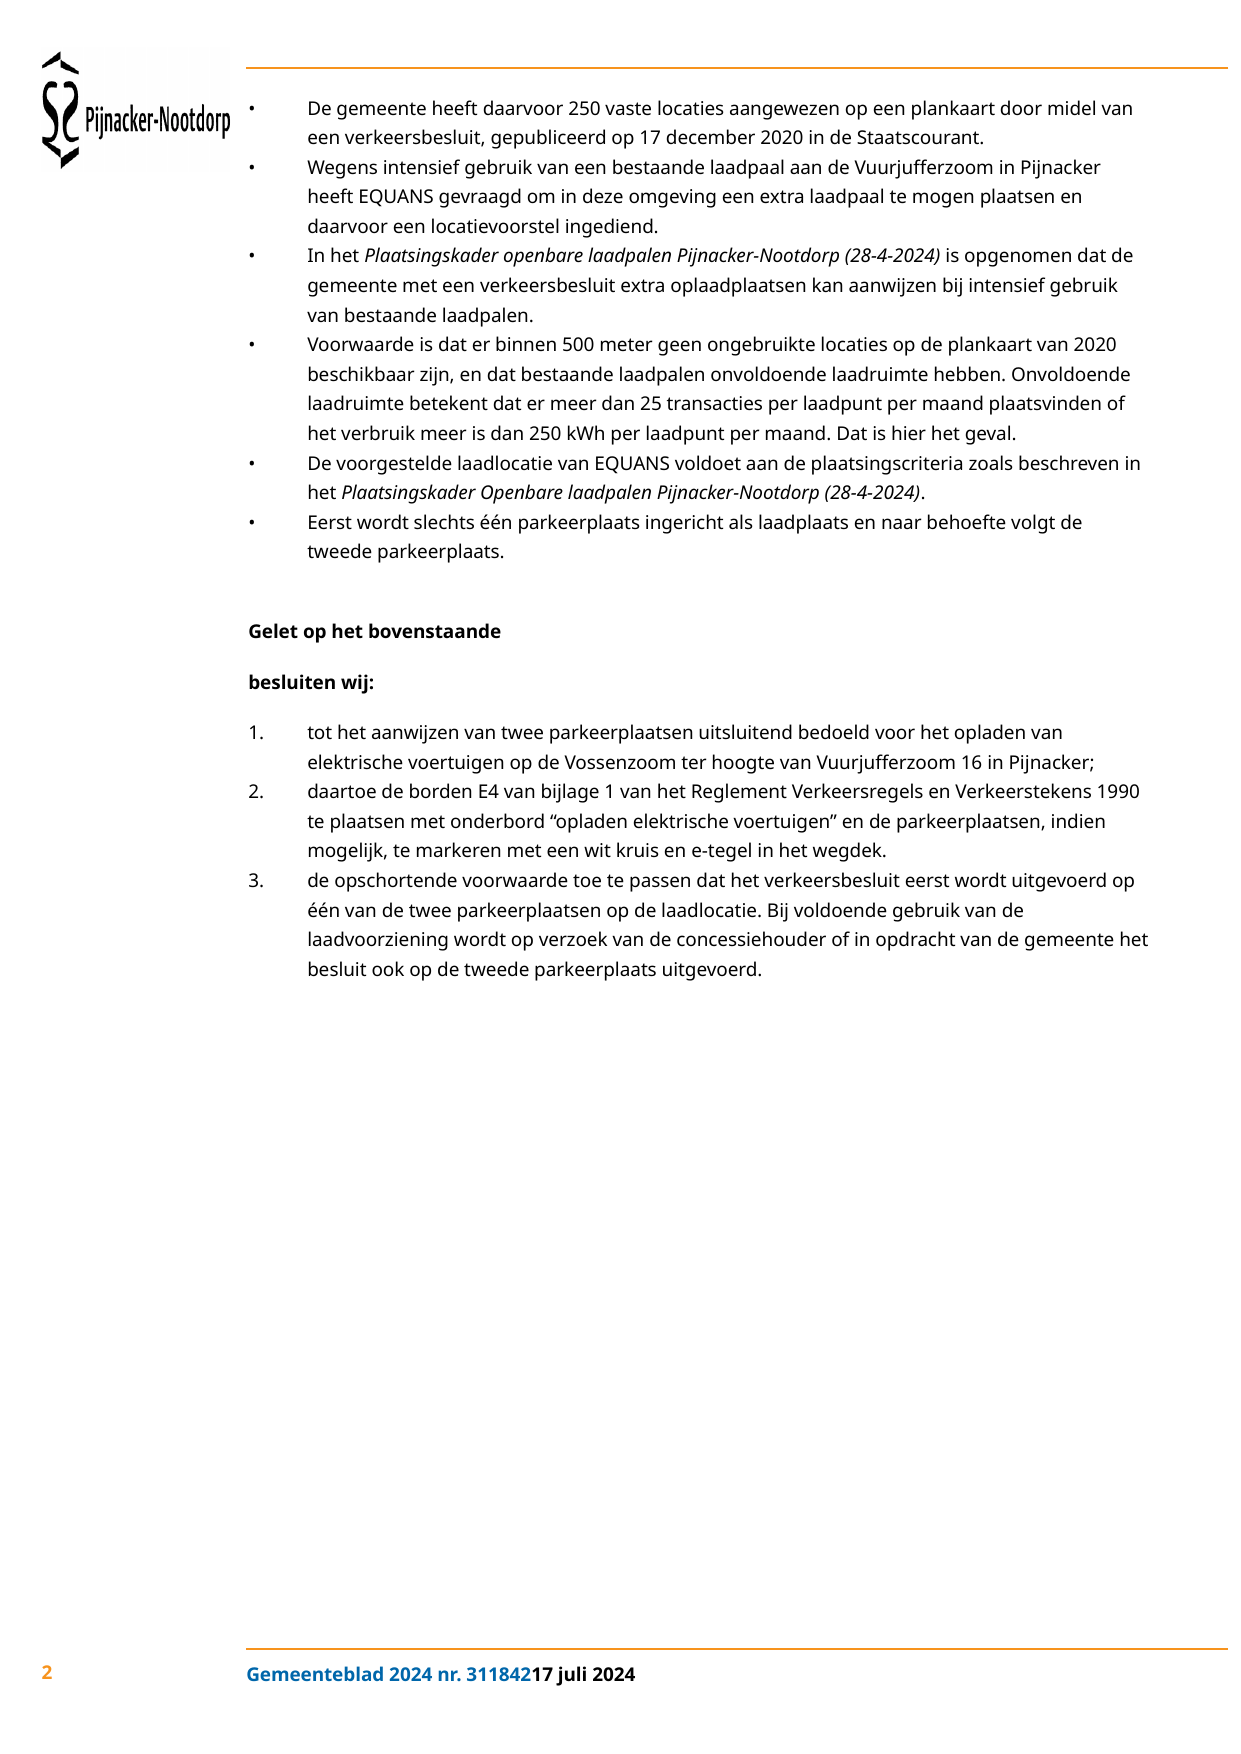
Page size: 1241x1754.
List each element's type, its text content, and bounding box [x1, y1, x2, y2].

picture [41, 47, 231, 172]
list daartoe de borden E4 van bijlage 1 van het Reglement Verkeersregels en Verkeerstekens 1990 te plaatsen met onderbord “opladen elektrische voertuigen” en de parkeerplaatsen, indien mogelijk, te markeren met een wit kruis en e-tegel in het wegdek. [248, 778, 1152, 863]
list In het Plaatsingskader openbare laadpalen Pijnacker-Nootdorp (28-4-2024) is opgenomen dat de gemeente met een verkeersbesluit extra oplaadplaatsen kan aanwijzen bij intensief gebruik van bestaande laadpalen. [248, 243, 1152, 328]
list Voorwaarde is dat er binnen 500 meter geen ongebruikte locaties op de plankaart van 2020 beschikbaar zijn, en dat bestaande laadpalen onvoldoende laadruimte hebben. Onvoldoende laadruimte betekent dat er meer dan 25 transacties per laadpunt per maand plaatsvinden of het verbruik meer is dan 250 kWh per laadpunt per maand. Dat is hier het geval. [248, 331, 1152, 446]
list tot het aanwijzen van twee parkeerplaatsen uitsluitend bedoeld voor het opladen van elektrische voertuigen op de Vossenzoom ter hoogte van Vuurjufferzoom 16 in Pijnacker; [248, 719, 1152, 775]
list De gemeente heeft daarvoor 250 vaste locaties aangewezen op een plankaart door midel van een verkeersbesluit, gepubliceerd op 17 december 2020 in de Staatscourant. [248, 95, 1152, 150]
list De voorgestelde laadlocatie van EQUANS voldoet aan de plaatsingscriteria zoals beschreven in het Plaatsingskader Openbare laadpalen Pijnacker-Nootdorp (28-4-2024). [248, 450, 1152, 505]
text Gelet op het bovenstaande [248, 618, 1152, 644]
list de opschortende voorwaarde toe te passen dat het verkeersbesluit eerst wordt uitgevoerd op één van de twee parkeerplaatsen op de laadlocatie. Bij voldoende gebruik van de laadvoorziening wordt op verzoek van de concessiehouder of in opdracht van de gemeente het besluit ook op de tweede parkeerplaats uitgevoerd. [248, 867, 1152, 982]
text besluiten wij: [248, 669, 1152, 695]
list Wegens intensief gebruik van een bestaande laadpaal aan de Vuurjufferzoom in Pijnacker heeft EQUANS gevraagd om in deze omgeving een extra laadpaal te mogen plaatsen en daarvoor een locatievoorstel ingediend. [248, 154, 1152, 239]
list Eerst wordt slechts één parkeerplaats ingericht als laadplaats en naar behoefte volgt de tweede parkeerplaats. [248, 509, 1152, 564]
